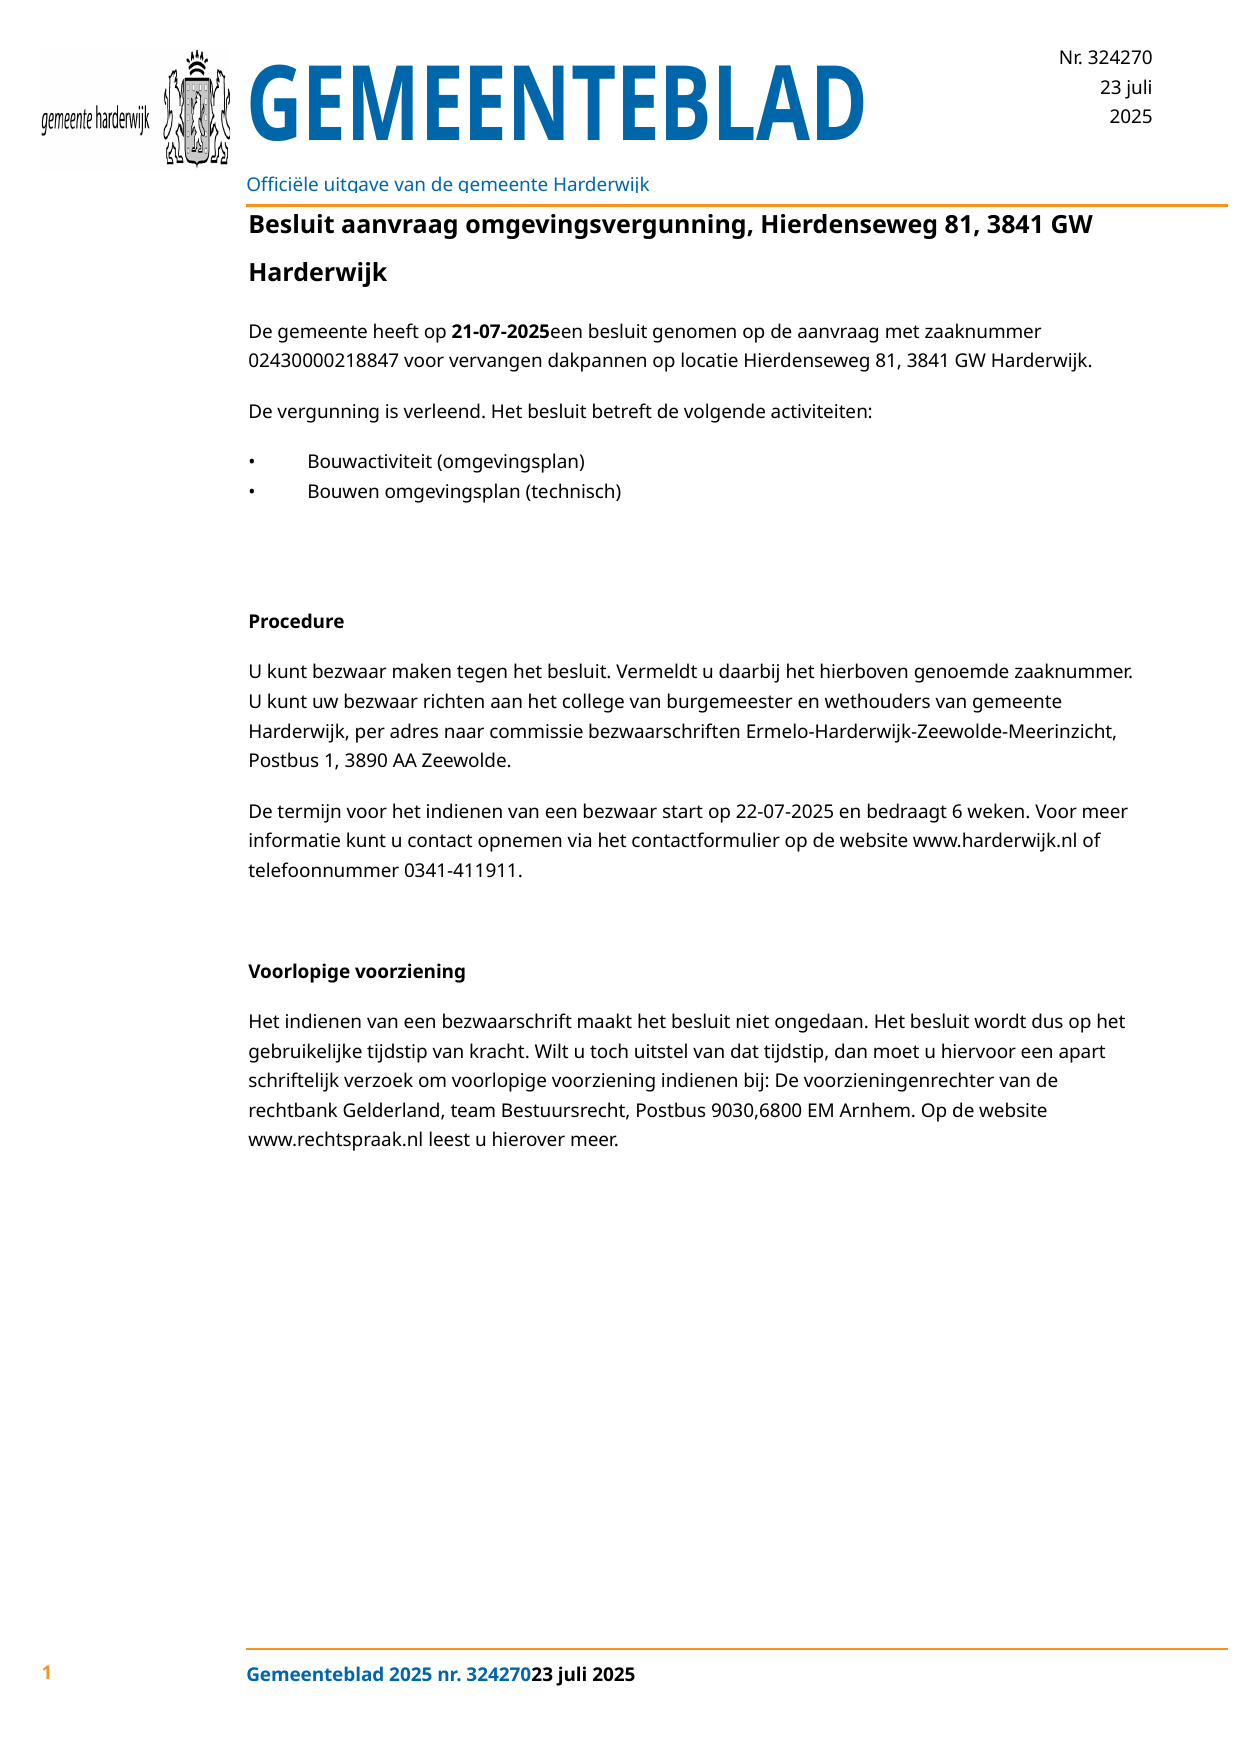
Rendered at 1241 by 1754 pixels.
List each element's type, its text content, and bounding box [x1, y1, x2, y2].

text Voorlopige voorziening [248, 958, 1152, 984]
text De gemeente heeft op 21-07-2025een besluit genomen op de aanvraag met zaaknummer 02430000218847 voor vervangen dakpannen op locatie Hierdenseweg 81, 3841 GW Harderwijk. [248, 318, 1152, 373]
text Het indienen van een bezwaarschrift maakt het besluit niet ongedaan. Het besluit wordt dus op het gebruikelijke tijdstip van kracht. Wilt u toch uitstel van dat tijdstip, dan moet u hiervoor een apart schriftelijk verzoek om voorlopige voorziening indienen bij: De voorzieningenrechter van de rechtbank Gelderland, team Bestuursrecht, Postbus 9030,6800 EM Arnhem. Op de website www.rechtspraak.nl leest u hierover meer. [248, 1008, 1152, 1152]
list Bouwactiviteit (omgevingsplan) [248, 448, 1152, 474]
picture [41, 47, 231, 172]
list Bouwen omgevingsplan (technisch) [248, 478, 1152, 504]
text U kunt bezwaar maken tegen het besluit. Vermeldt u daarbij het hierboven genoemde zaaknummer. U kunt uw bezwaar richten aan het college van burgemeester en wethouders van gemeente Harderwijk, per adres naar commissie bezwaarschriften Ermelo-Harderwijk-Zeewolde-Meerinzicht, Postbus 1, 3890 AA Zeewolde. [248, 659, 1152, 773]
text Besluit aanvraag omgevingsvergunning, Hierdenseweg 81, 3841 GW Harderwijk [248, 207, 1152, 288]
text De termijn voor het indienen van een bezwaar start op 22-07-2025 en bedraagt 6 weken. Voor meer informatie kunt u contact opnemen via het contactformulier op de website www.harderwijk.nl of telefoonnummer 0341-411911. [248, 798, 1152, 883]
text Procedure [248, 608, 1152, 634]
text De vergunning is verleend. Het besluit betreft de volgende activiteiten: [248, 398, 1152, 424]
